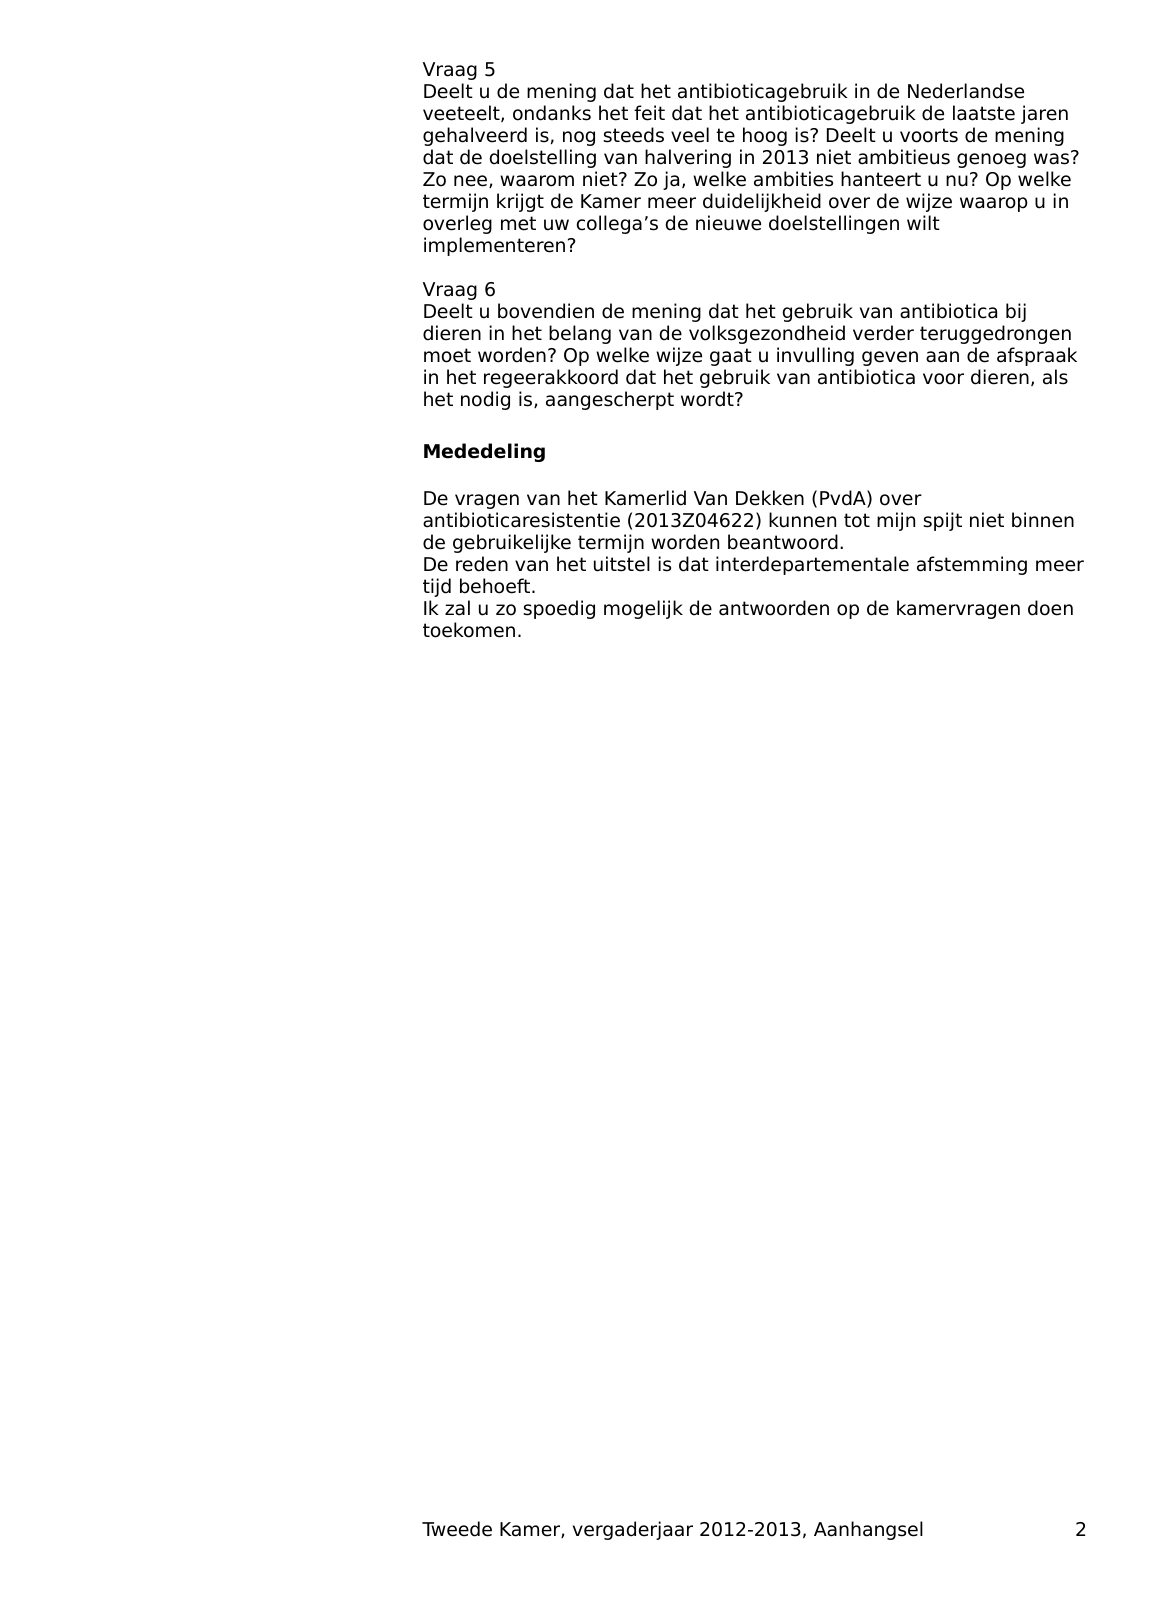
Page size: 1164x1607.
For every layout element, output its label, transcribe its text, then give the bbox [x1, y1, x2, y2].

text De vragen van het Kamerlid Van Dekken (PvdA) over antibioticaresistentie (2013Z04622) kunnen tot mijn spijt niet binnen de gebruikelijke termijn worden beantwoord. [422, 488, 1087, 554]
text Vraag 6 [422, 279, 1087, 301]
text Ik zal u zo spoedig mogelijk de antwoorden op de kamervragen doen toekomen. [422, 598, 1087, 642]
text Deelt u bovendien de mening dat het gebruik van antibiotica bij dieren in het belang van de volksgezondheid verder teruggedrongen moet worden? Op welke wijze gaat u invulling geven aan de afspraak in het regeerakkoord dat het gebruik van antibiotica voor dieren, als het nodig is, aangescherpt wordt? [422, 301, 1087, 411]
text Vraag 5 [422, 59, 1087, 81]
subtitle Mededeling [422, 441, 1087, 463]
text De reden van het uitstel is dat interdepartementale afstemming meer tijd behoeft. [422, 554, 1087, 598]
text Deelt u de mening dat het antibioticagebruik in de Nederlandse veeteelt, ondanks het feit dat het antibioticagebruik de laatste jaren gehalveerd is, nog steeds veel te hoog is? Deelt u voorts de mening dat de doelstelling van halvering in 2013 niet ambitieus genoeg was? Zo nee, waarom niet? Zo ja, welke ambities hanteert u nu? Op welke termijn krijgt de Kamer meer duidelijkheid over de wijze waarop u in overleg met uw collega’s de nieuwe doelstellingen wilt implementeren? [422, 81, 1087, 257]
